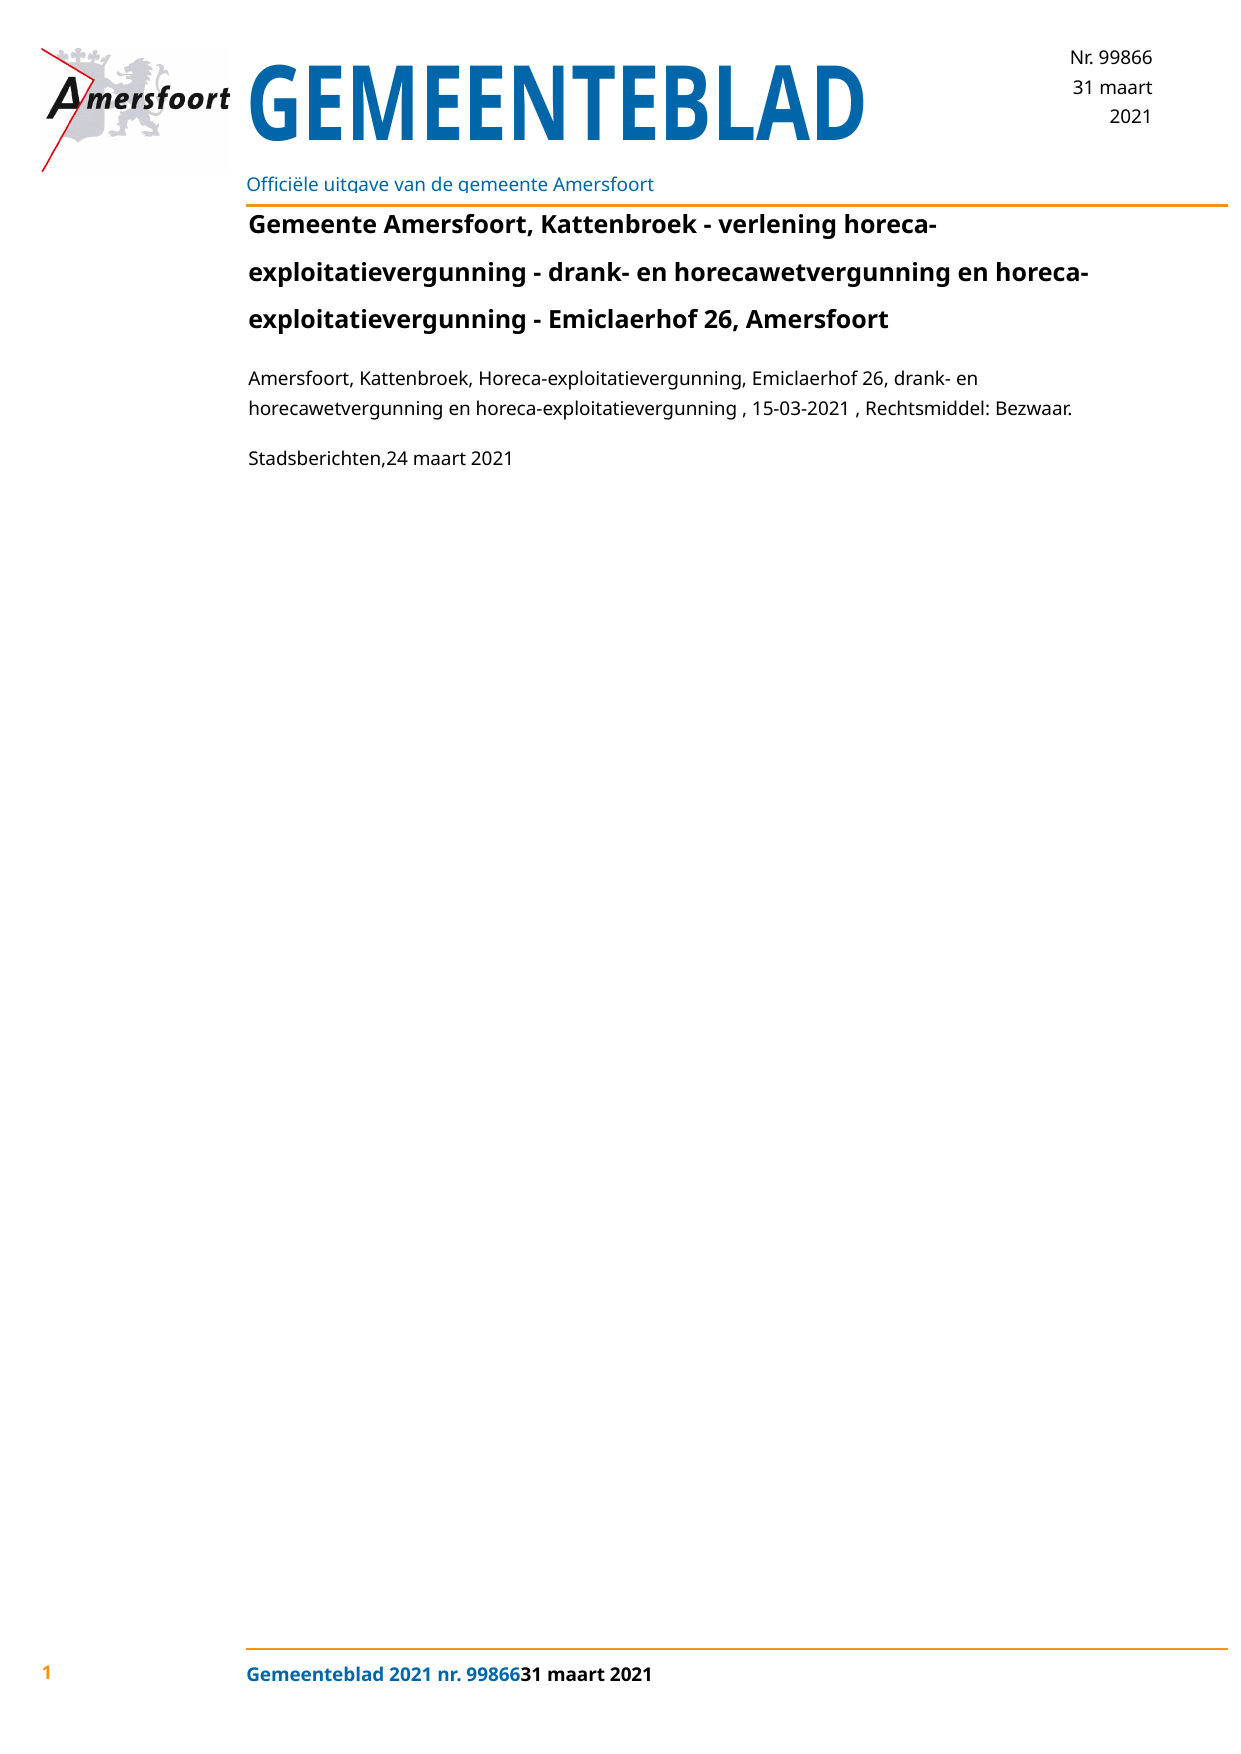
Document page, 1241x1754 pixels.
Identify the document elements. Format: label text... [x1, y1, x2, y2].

picture [41, 47, 231, 172]
text Gemeente Amersfoort, Kattenbroek - verlening horeca-exploitatievergunning - drank- en horecawetvergunning en horeca-exploitatievergunning - Emiclaerhof 26, Amersfoort [248, 207, 1152, 336]
text Stadsberichten,24 maart 2021 [248, 446, 1152, 471]
text Amersfoort, Kattenbroek, Horeca-exploitatievergunning, Emiclaerhof 26, drank- en horecawetvergunning en horeca-exploitatievergunning , 15-03-2021 , Rechtsmiddel: Bezwaar. [248, 366, 1152, 421]
